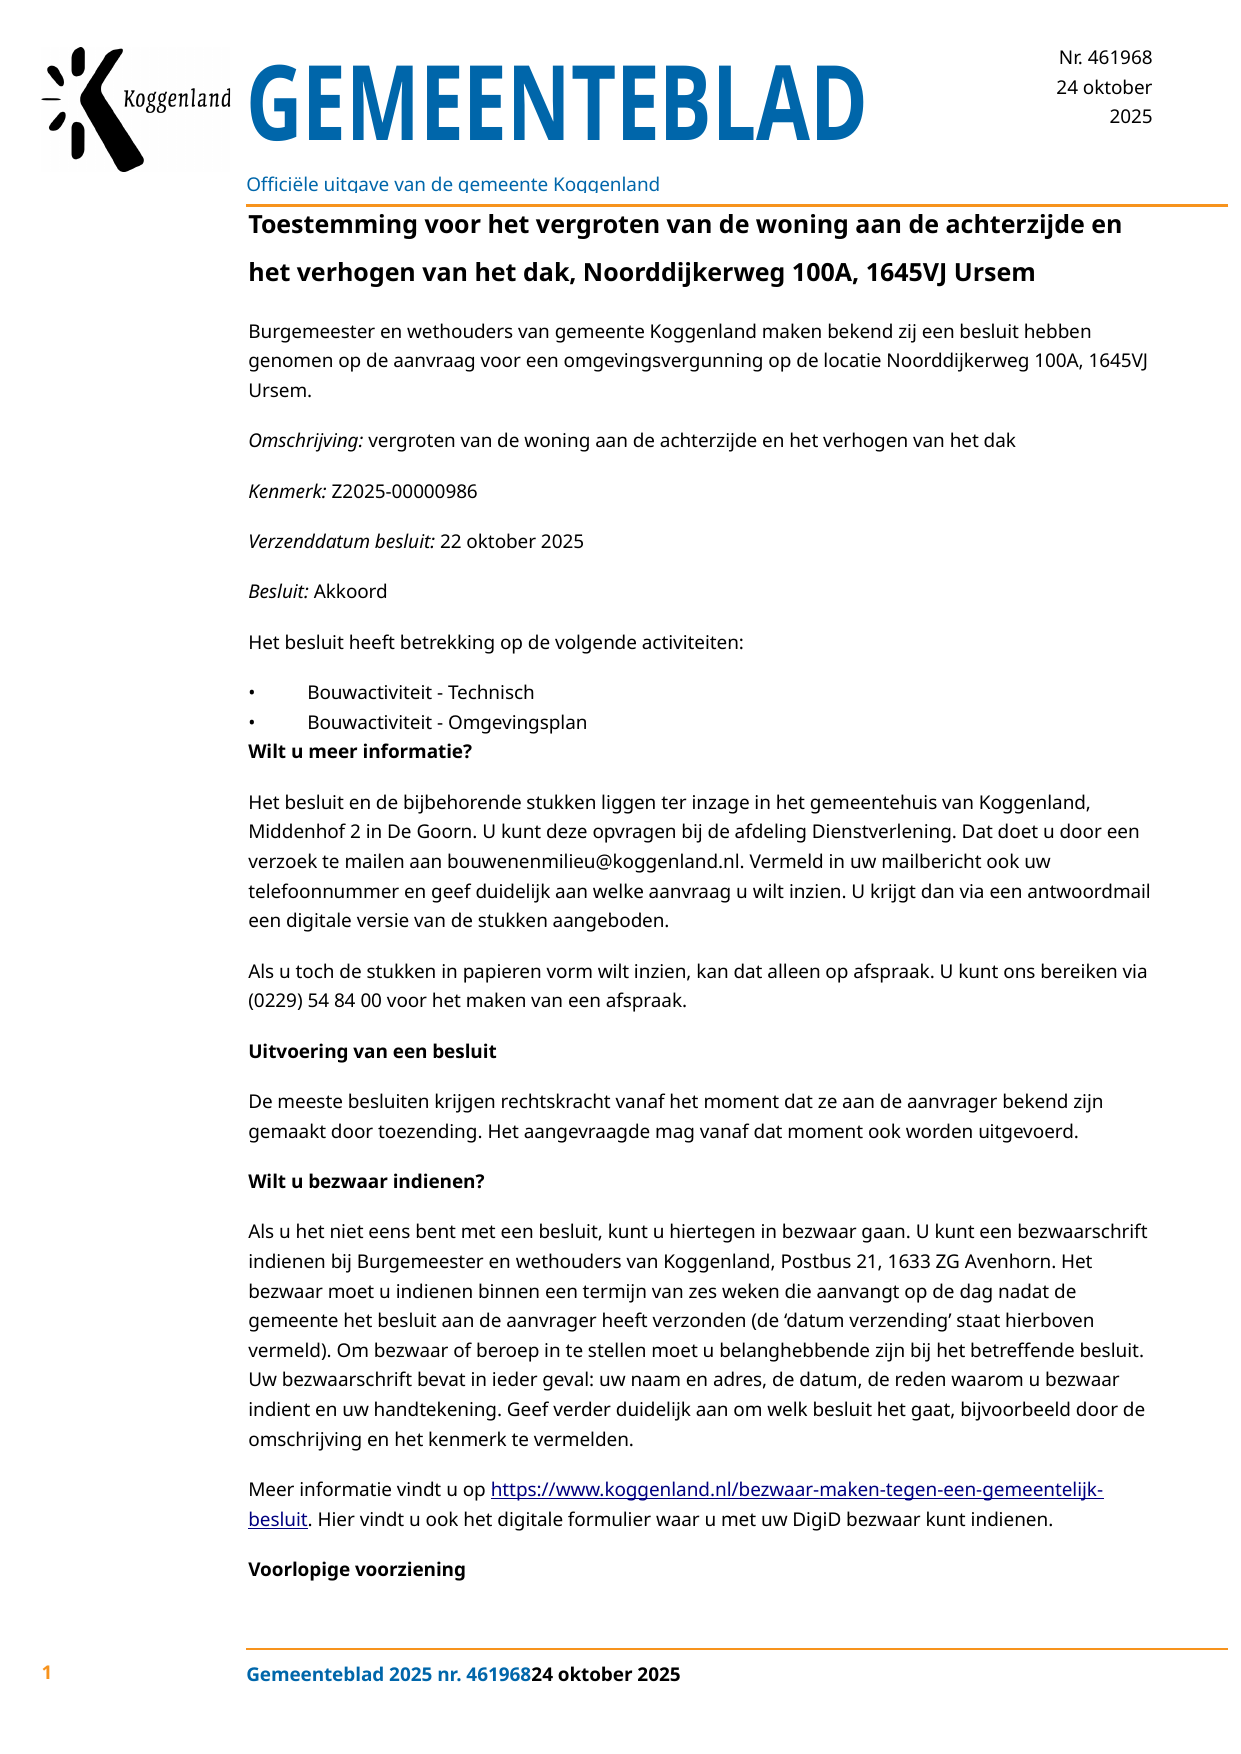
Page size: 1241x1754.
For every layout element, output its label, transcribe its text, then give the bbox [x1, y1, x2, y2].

text Als u toch de stukken in papieren vorm wilt inzien, kan dat alleen op afspraak. U kunt ons bereiken via (0229) 54 84 00 voor het maken van een afspraak. [248, 958, 1152, 1013]
text Besluit: Akkoord [248, 579, 1152, 604]
list Bouwactiviteit - Omgevingsplan [248, 709, 1152, 735]
text Wilt u bezwaar indienen? [248, 1168, 1152, 1194]
text Het besluit en de bijbehorende stukken liggen ter inzage in het gemeentehuis van Koggenland, Middenhof 2 in De Goorn. U kunt deze opvragen bij de afdeling Dienstverlening. Dat doet u door een verzoek te mailen aan bouwenenmilieu@koggenland.nl. Vermeld in uw mailbericht ook uw telefoonnummer en geef duidelijk aan welke aanvraag u wilt inzien. U krijgt dan via een antwoordmail een digitale versie van de stukken aangeboden. [248, 789, 1152, 933]
picture [41, 47, 231, 172]
text Burgemeester en wethouders van gemeente Koggenland maken bekend zij een besluit hebben genomen op de aanvraag voor een omgevingsvergunning op de locatie Noorddijkerweg 100A, 1645VJ Ursem. [248, 318, 1152, 403]
text Uitvoering van een besluit [248, 1038, 1152, 1064]
text Verzenddatum besluit: 22 oktober 2025 [248, 528, 1152, 554]
text Wilt u meer informatie? [248, 739, 1152, 764]
text Als u het niet eens bent met een besluit, kunt u hiertegen in bezwaar gaan. U kunt een bezwaarschrift indienen bij Burgemeester en wethouders van Koggenland, Postbus 21, 1633 ZG Avenhorn. Het bezwaar moet u indienen binnen een termijn van zes weken die aanvangt op de dag nadat de gemeente het besluit aan de aanvrager heeft verzonden (de ‘datum verzending’ staat hierboven vermeld). Om bezwaar of beroep in te stellen moet u belanghebbende zijn bij het betreffende besluit. Uw bezwaarschrift bevat in ieder geval: uw naam en adres, de datum, de reden waarom u bezwaar indient en uw handtekening. Geef verder duidelijk aan om welk besluit het gaat, bijvoorbeeld door de omschrijving en het kenmerk te vermelden. [248, 1219, 1152, 1452]
text Omschrijving: vergroten van de woning aan de achterzijde en het verhogen van het dak [248, 427, 1152, 453]
list Bouwactiviteit - Technisch [248, 679, 1152, 705]
text Toestemming voor het vergroten van de woning aan de achterzijde en het verhogen van het dak, Noorddijkerweg 100A, 1645VJ Ursem [248, 207, 1152, 288]
text Voorlopige voorziening [248, 1556, 1152, 1582]
text Kenmerk: Z2025-00000986 [248, 478, 1152, 504]
text Het besluit heeft betrekking op de volgende activiteiten: [248, 629, 1152, 655]
text Meer informatie vindt u op https://www.koggenland.nl/bezwaar-maken-tegen-een-gemeentelijk-besluit. Hier vindt u ook het digitale formulier waar u met uw DigiD bezwaar kunt indienen. [248, 1476, 1152, 1532]
text De meeste besluiten krijgen rechtskracht vanaf het moment dat ze aan de aanvrager bekend zijn gemaakt door toezending. Het aangevraagde mag vanaf dat moment ook worden uitgevoerd. [248, 1088, 1152, 1144]
